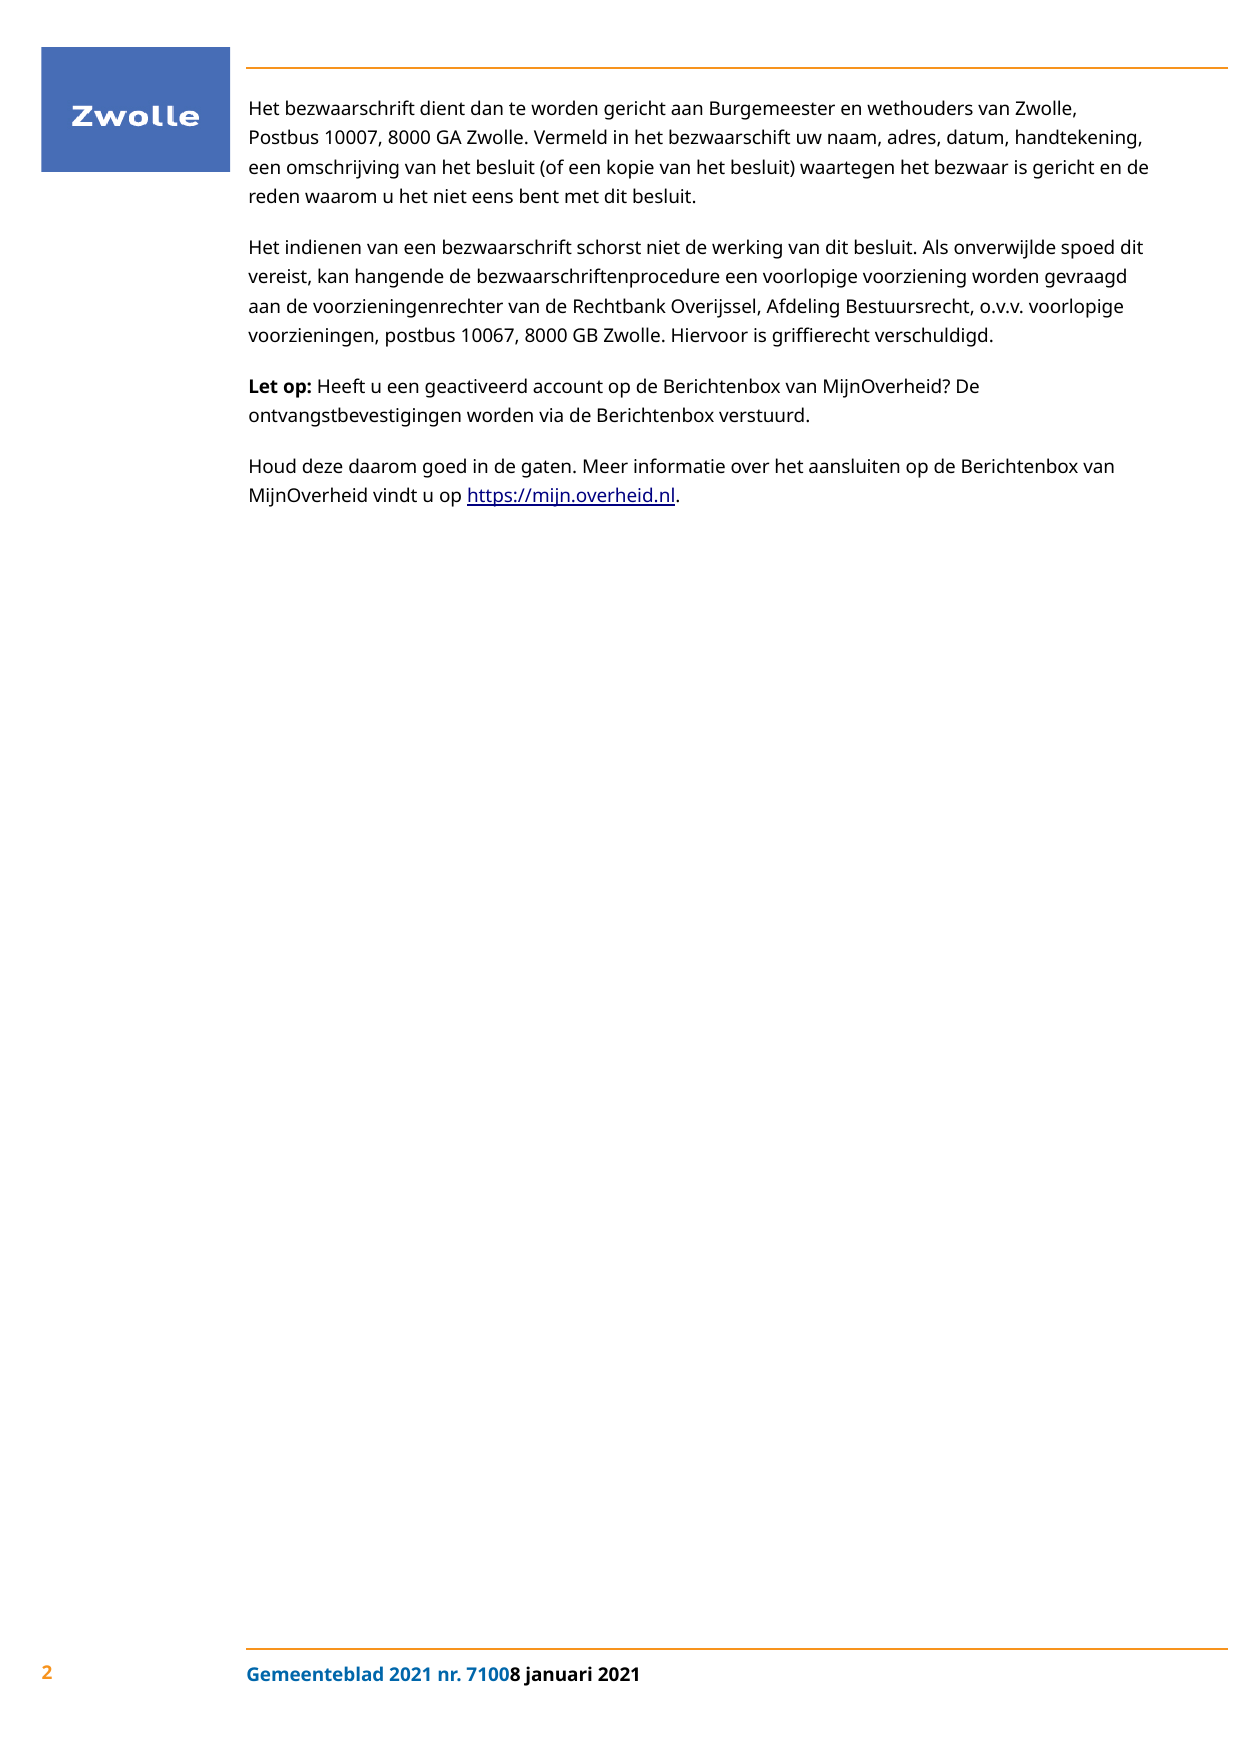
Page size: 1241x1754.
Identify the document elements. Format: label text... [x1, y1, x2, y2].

text Het bezwaarschrift dient dan te worden gericht aan Burgemeester en wethouders van Zwolle, Postbus 10007, 8000 GA Zwolle. Vermeld in het bezwaarschift uw naam, adres, datum, handtekening, een omschrijving van het besluit (of een kopie van het besluit) waartegen het bezwaar is gericht en de reden waarom u het niet eens bent met dit besluit. [248, 95, 1152, 209]
picture [41, 47, 231, 172]
text Let op: Heeft u een geactiveerd account op de Berichtenbox van MijnOverheid? De ontvangstbevestigingen worden via de Berichtenbox verstuurd. [248, 373, 1152, 428]
text Houd deze daarom goed in de gaten. Meer informatie over het aansluiten op de Berichtenbox van MijnOverheid vindt u op https://mijn.overheid.nl. [248, 453, 1152, 508]
text Het indienen van een bezwaarschrift schorst niet de werking van dit besluit. Als onverwijlde spoed dit vereist, kan hangende de bezwaarschriftenprocedure een voorlopige voorziening worden gevraagd aan de voorzieningenrechter van de Rechtbank Overijssel, Afdeling Bestuursrecht, o.v.v. voorlopige voorzieningen, postbus 10067, 8000 GB Zwolle. Hiervoor is griffierecht verschuldigd. [248, 234, 1152, 348]
